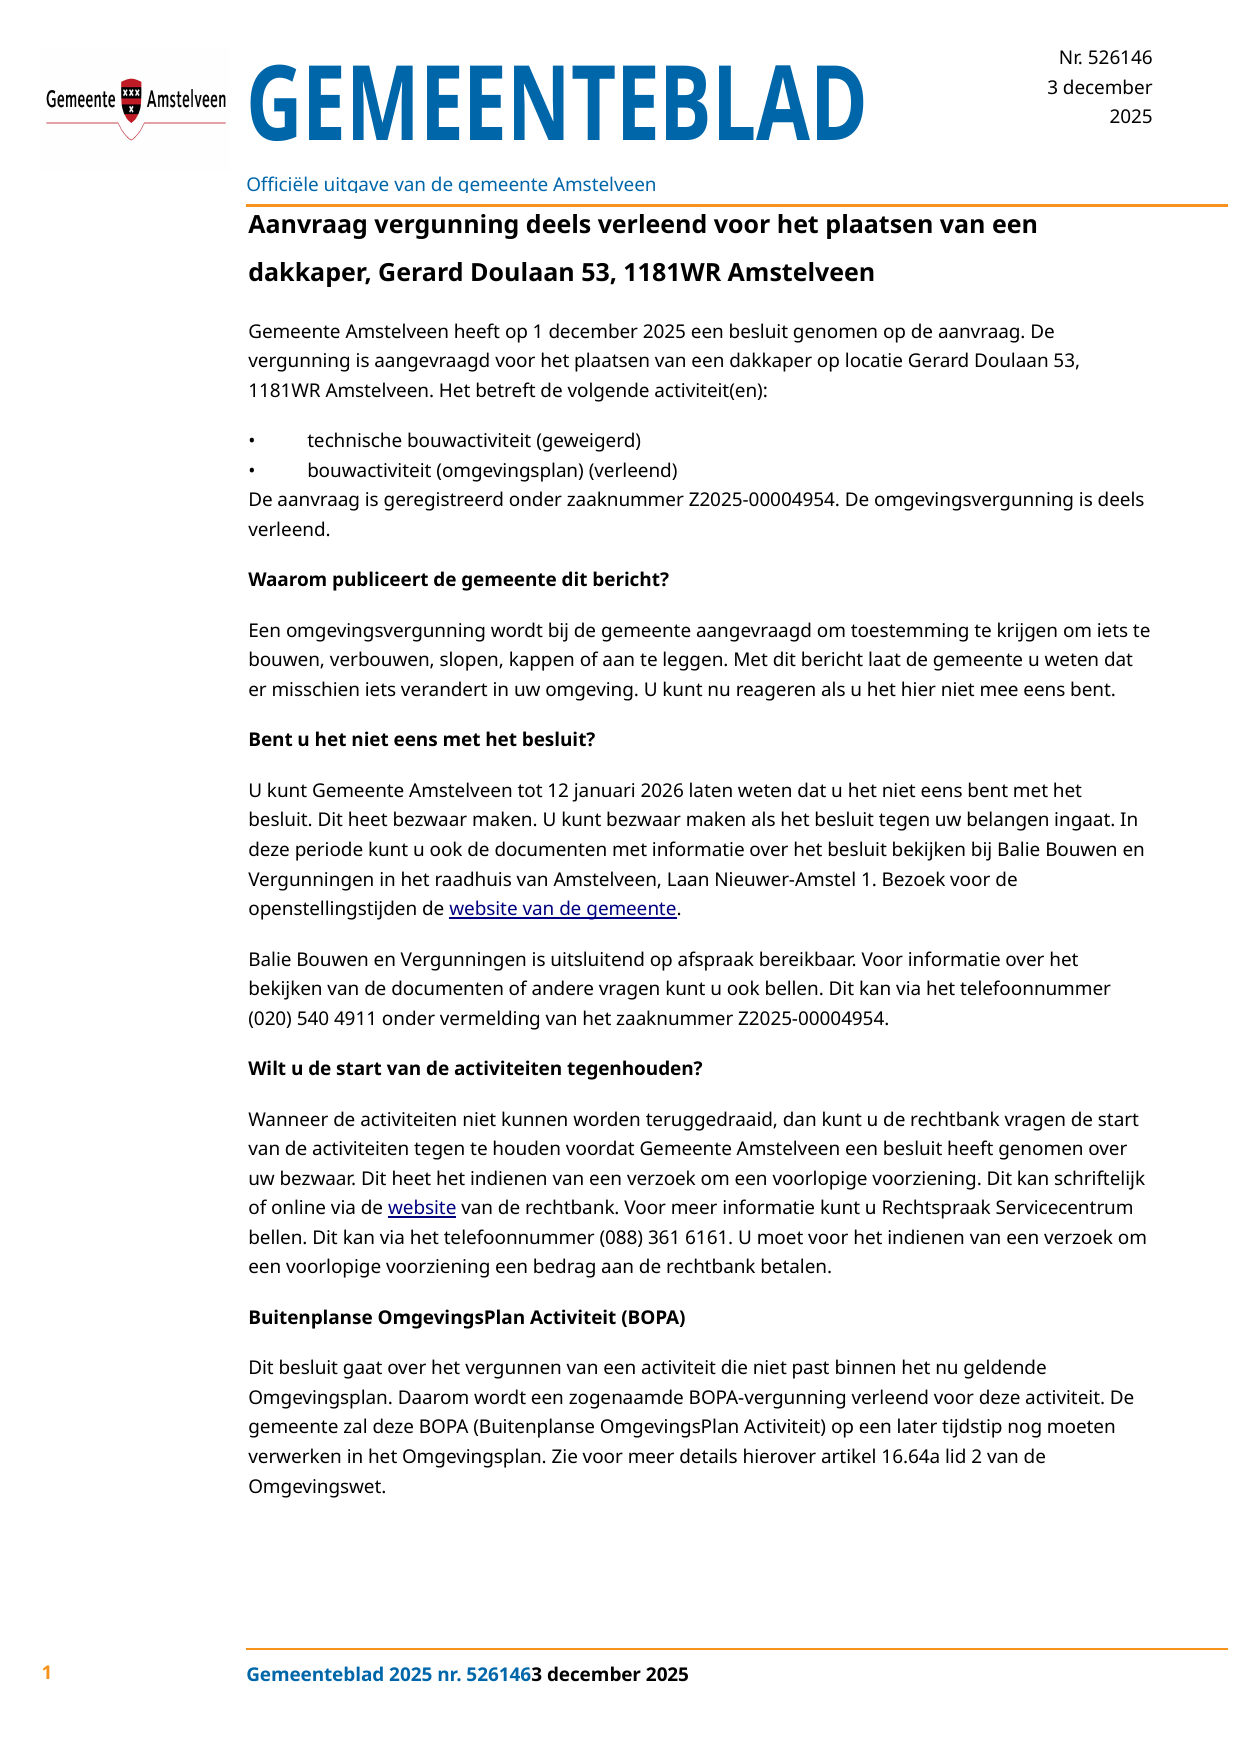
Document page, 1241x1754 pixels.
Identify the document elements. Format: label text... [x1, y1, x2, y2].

text Bent u het niet eens met het besluit? [248, 727, 1152, 752]
text Waarom publiceert de gemeente dit bericht? [248, 567, 1152, 592]
text Buitenplanse OmgevingsPlan Activiteit (BOPA) [248, 1304, 1152, 1330]
list technische bouwactiviteit (geweigerd) [248, 427, 1152, 453]
text Wanneer de activiteiten niet kunnen worden teruggedraaid, dan kunt u de rechtbank vragen de start van de activiteiten tegen te houden voordat Gemeente Amstelveen een besluit heeft genomen over uw bezwaar. Dit heet het indienen van een verzoek om een voorlopige voorziening. Dit kan schriftelijk of online via de website van de rechtbank. Voor meer informatie kunt u Rechtspraak Servicecentrum bellen. Dit kan via het telefoonnummer (088) 361 6161. U moet voor het indienen van een verzoek om een voorlopige voorziening een bedrag aan de rechtbank betalen. [248, 1106, 1152, 1279]
text Dit besluit gaat over het vergunnen van een activiteit die niet past binnen het nu geldende Omgevingsplan. Daarom wordt een zogenaamde BOPA-vergunning verleend voor deze activiteit. De gemeente zal deze BOPA (Buitenplanse OmgevingsPlan Activiteit) op een later tijdstip nog moeten verwerken in het Omgevingsplan. Zie voor meer details hierover artikel 16.64a lid 2 van de Omgevingswet. [248, 1354, 1152, 1499]
text Een omgevingsvergunning wordt bij de gemeente aangevraagd om toestemming te krijgen om iets te bouwen, verbouwen, slopen, kappen of aan te leggen. Met dit bericht laat de gemeente u weten dat er misschien iets verandert in uw omgeving. U kunt nu reageren als u het hier niet mee eens bent. [248, 617, 1152, 702]
text Aanvraag vergunning deels verleend voor het plaatsen van een dakkaper, Gerard Doulaan 53, 1181WR Amstelveen [248, 207, 1152, 288]
text De aanvraag is geregistreerd onder zaaknummer Z2025-00004954. De omgevingsvergunning is deels verleend. [248, 487, 1152, 542]
text Wilt u de start van de activiteiten tegenhouden? [248, 1055, 1152, 1081]
text Balie Bouwen en Vergunningen is uitsluitend op afspraak bereikbaar. Voor informatie over het bekijken van de documenten of andere vragen kunt u ook bellen. Dit kan via het telefoonnummer (020) 540 4911 onder vermelding van het zaaknummer Z2025-00004954. [248, 946, 1152, 1031]
picture [41, 47, 231, 172]
text U kunt Gemeente Amstelveen tot 12 januari 2026 laten weten dat u het niet eens bent met het besluit. Dit heet bezwaar maken. U kunt bezwaar maken als het besluit tegen uw belangen ingaat. In deze periode kunt u ook de documenten met informatie over het besluit bekijken bij Balie Bouwen en Vergunningen in het raadhuis van Amstelveen, Laan Nieuwer-Amstel 1. Bezoek voor de openstellingstijden de website van de gemeente. [248, 777, 1152, 921]
list bouwactiviteit (omgevingsplan) (verleend) [248, 457, 1152, 483]
text Gemeente Amstelveen heeft op 1 december 2025 een besluit genomen op de aanvraag. De vergunning is aangevraagd voor het plaatsen van een dakkaper op locatie Gerard Doulaan 53, 1181WR Amstelveen. Het betreft de volgende activiteit(en): [248, 318, 1152, 403]
